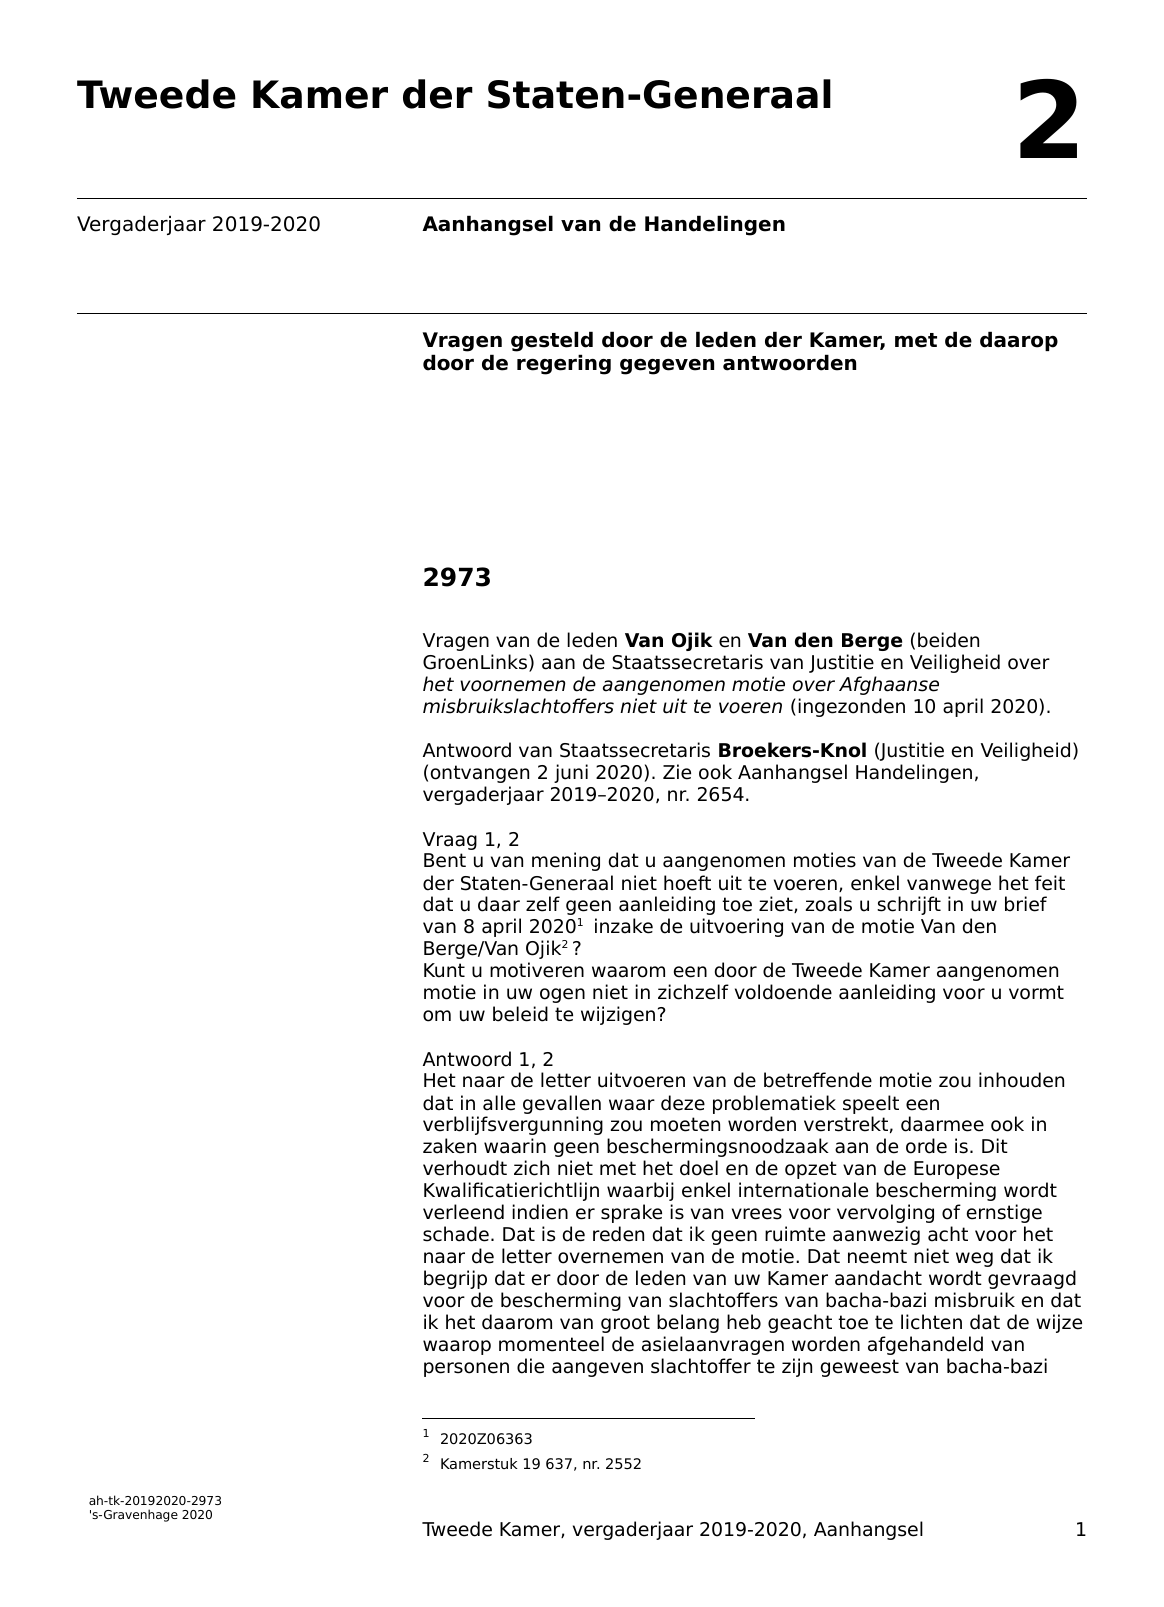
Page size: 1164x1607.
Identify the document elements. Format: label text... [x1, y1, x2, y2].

text Kamerstuk 19 637, nr. 2552 [422, 1452, 1087, 1474]
table_header Tweede Kamer der Staten-Generaal [77, 59, 886, 198]
text Antwoord 1, 2 [422, 1048, 1087, 1070]
text Vragen van de leden Van Ojik en Van den Berge (beiden GroenLinks) aan de Staatssecretaris van Justitie en Veiligheid over het voornemen de aangenomen motie over Afghaanse misbruikslachtoffers niet uit te voeren (ingezonden 10 april 2020). [422, 630, 1087, 718]
table_header 2 [886, 59, 1087, 198]
text 's-Gravenhage 2020 [88, 1508, 323, 1522]
text Kunt u motiveren waarom een door de Tweede Kamer aangenomen motie in uw ogen niet in zichzelf voldoende aanleiding voor u vormt om uw beleid te wijzigen? [422, 960, 1087, 1026]
text 2973 [422, 563, 1087, 592]
text Bent u van mening dat u aangenomen moties van de Tweede Kamer der Staten-Generaal niet hoeft uit te voeren, enkel vanwege het feit dat u daar zelf geen aanleiding toe ziet, zoals u schrijft in uw brief van 8 april 2020 inzake de uitvoering van de motie Van den Berge/Van Ojik? [422, 850, 1087, 960]
text 2020Z06363 [422, 1427, 1087, 1449]
table_cell Aanhangsel van de Handelingen [422, 199, 1087, 313]
text Vraag 1, 2 [422, 828, 1087, 850]
table_cell Vragen gesteld door de leden der Kamer, met de daarop door de regering gegeven antwoorden [422, 314, 1087, 375]
text ah-tk-20192020-2973 [88, 1494, 323, 1508]
text Antwoord van Staatssecretaris Broekers-Knol (Justitie en Veiligheid) (ontvangen 2 juni 2020). Zie ook Aanhangsel Handelingen, vergaderjaar 2019–2020, nr. 2654. [422, 740, 1087, 806]
table_cell Vergaderjaar 2019-2020 [77, 199, 422, 313]
text Het naar de letter uitvoeren van de betreffende motie zou inhouden dat in alle gevallen waar deze problematiek speelt een verblijfsvergunning zou moeten worden verstrekt, daarmee ook in zaken waarin geen beschermingsnoodzaak aan de orde is. Dit verhoudt zich niet met het doel en de opzet van de Europese Kwalificatierichtlijn waarbij enkel internationale bescherming wordt verleend indien er sprake is van vrees voor vervolging of ernstige schade. Dat is de reden dat ik geen ruimte aanwezig acht voor het naar de letter overnemen van de motie. Dat neemt niet weg dat ik begrijp dat er door de leden van uw Kamer aandacht wordt gevraagd voor de bescherming van slachtoffers van bacha-bazi misbruik en dat ik het daarom van groot belang heb geacht toe te lichten dat de wijze waarop momenteel de asielaanvragen worden afgehandeld van personen die aangeven slachtoffer te zijn geweest van bacha-bazi [422, 1070, 1087, 1378]
table_cell [77, 314, 422, 375]
